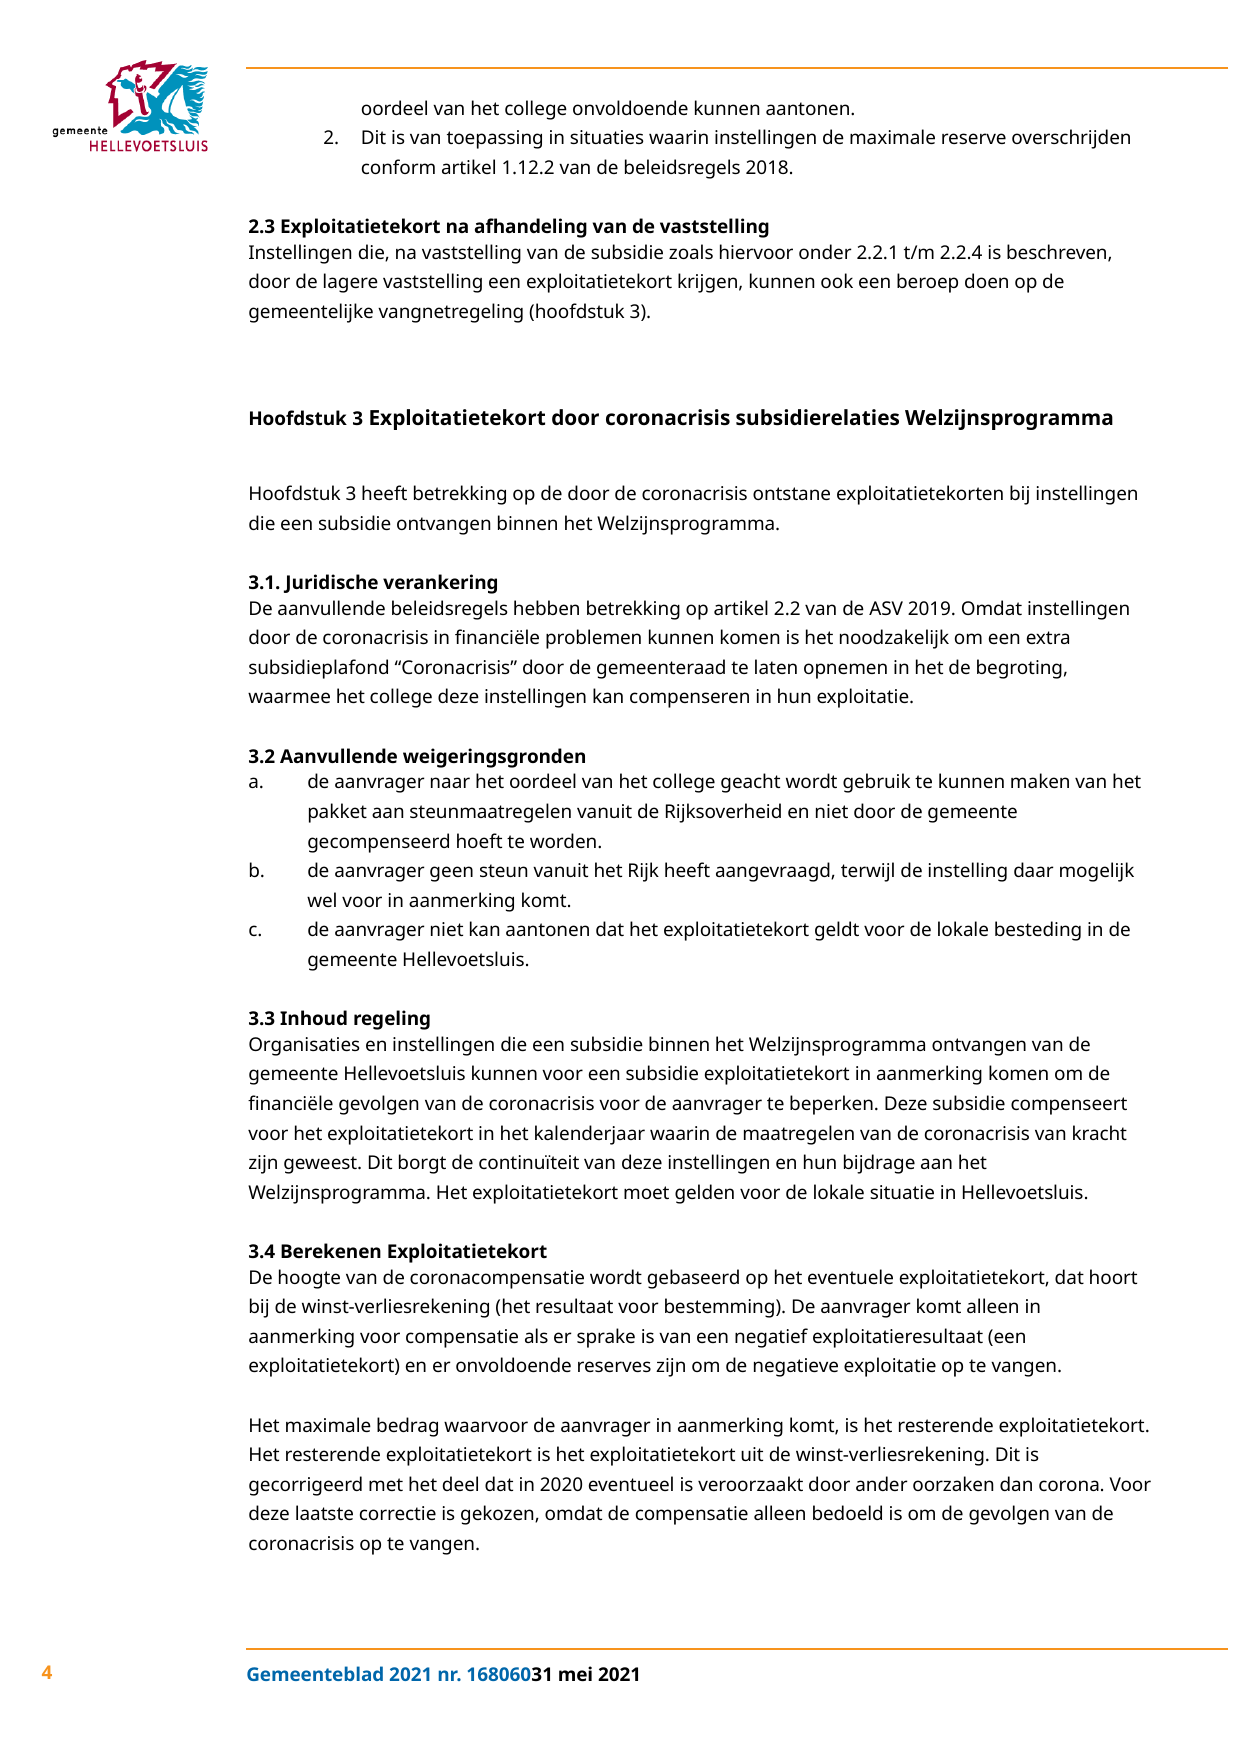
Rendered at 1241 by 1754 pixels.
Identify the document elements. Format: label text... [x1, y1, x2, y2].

list de aanvrager niet kan aantonen dat het exploitatietekort geldt voor de lokale besteding in de gemeente Hellevoetsluis. [248, 917, 1152, 972]
text Het maximale bedrag waarvoor de aanvrager in aanmerking komt, is het resterende exploitatietekort. Het resterende exploitatietekort is het exploitatietekort uit de winst-verliesrekening. Dit is gecorrigeerd met het deel dat in 2020 eventueel is veroorzaakt door ander oorzaken dan corona. Voor deze laatste correctie is gekozen, omdat de compensatie alleen bedoeld is om de gevolgen van de coronacrisis op te vangen. [248, 1412, 1152, 1556]
text Hoofdstuk 3 Exploitatietekort door coronacrisis subsidierelaties Welzijnsprogramma [248, 403, 1152, 431]
text Organisaties en instellingen die een subsidie binnen het Welzijnsprogramma ontvangen van de gemeente Hellevoetsluis kunnen voor een subsidie exploitatietekort in aanmerking komen om de financiële gevolgen van de coronacrisis voor de aanvrager te beperken. Deze subsidie compenseert voor het exploitatietekort in het kalenderjaar waarin de maatregelen van de coronacrisis van kracht zijn geweest. Dit borgt de continuïteit van deze instellingen en hun bijdrage aan het Welzijnsprogramma. Het exploitatietekort moet gelden voor de lokale situatie in Hellevoetsluis. [248, 1031, 1152, 1205]
list Dit is van toepassing in situaties waarin instellingen de maximale reserve overschrijden conform artikel 1.12.2 van de beleidsregels 2018. [323, 124, 1152, 180]
list de aanvrager geen steun vanuit het Rijk heeft aangevraagd, terwijl de instelling daar mogelijk wel voor in aanmerking komt. [248, 857, 1152, 913]
text Hoofdstuk 3 heeft betrekking op de door de coronacrisis ontstane exploitatietekorten bij instellingen die een subsidie ontvangen binnen het Welzijnsprogramma. [248, 481, 1152, 536]
list de aanvrager naar het oordeel van het college geacht wordt gebruik te kunnen maken van het pakket aan steunmaatregelen vanuit de Rijksoverheid en niet door de gemeente gecompenseerd hoeft te worden. [248, 769, 1152, 853]
text 3.4 Berekenen Exploitatietekort [248, 1238, 1152, 1264]
text 2.3 Exploitatietekort na afhandeling van de vaststelling [248, 213, 1152, 239]
text Instellingen die, na vaststelling van de subsidie zoals hiervoor onder 2.2.1 t/m 2.2.4 is beschreven, door de lagere vaststelling een exploitatietekort krijgen, kunnen ook een beroep doen op de gemeentelijke vangnetregeling (hoofdstuk 3). [248, 239, 1152, 324]
text 3.1. Juridische verankering [248, 569, 1152, 595]
text 3.2 Aanvullende weigeringsgronden [248, 743, 1152, 769]
text 3.3 Inhoud regeling [248, 1005, 1152, 1031]
list oordeel van het college onvoldoende kunnen aantonen. [323, 95, 1152, 121]
picture [41, 47, 231, 172]
text De hoogte van de coronacompensatie wordt gebaseerd op het eventuele exploitatietekort, dat hoort bij de winst-verliesrekening (het resultaat voor bestemming). De aanvrager komt alleen in aanmerking voor compensatie als er sprake is van een negatief exploitatieresultaat (een exploitatietekort) en er onvoldoende reserves zijn om de negatieve exploitatie op te vangen. [248, 1264, 1152, 1378]
text De aanvullende beleidsregels hebben betrekking op artikel 2.2 van de ASV 2019. Omdat instellingen door de coronacrisis in financiële problemen kunnen komen is het noodzakelijk om een extra subsidieplafond “Coronacrisis” door de gemeenteraad te laten opnemen in het de begroting, waarmee het college deze instellingen kan compenseren in hun exploitatie. [248, 595, 1152, 709]
